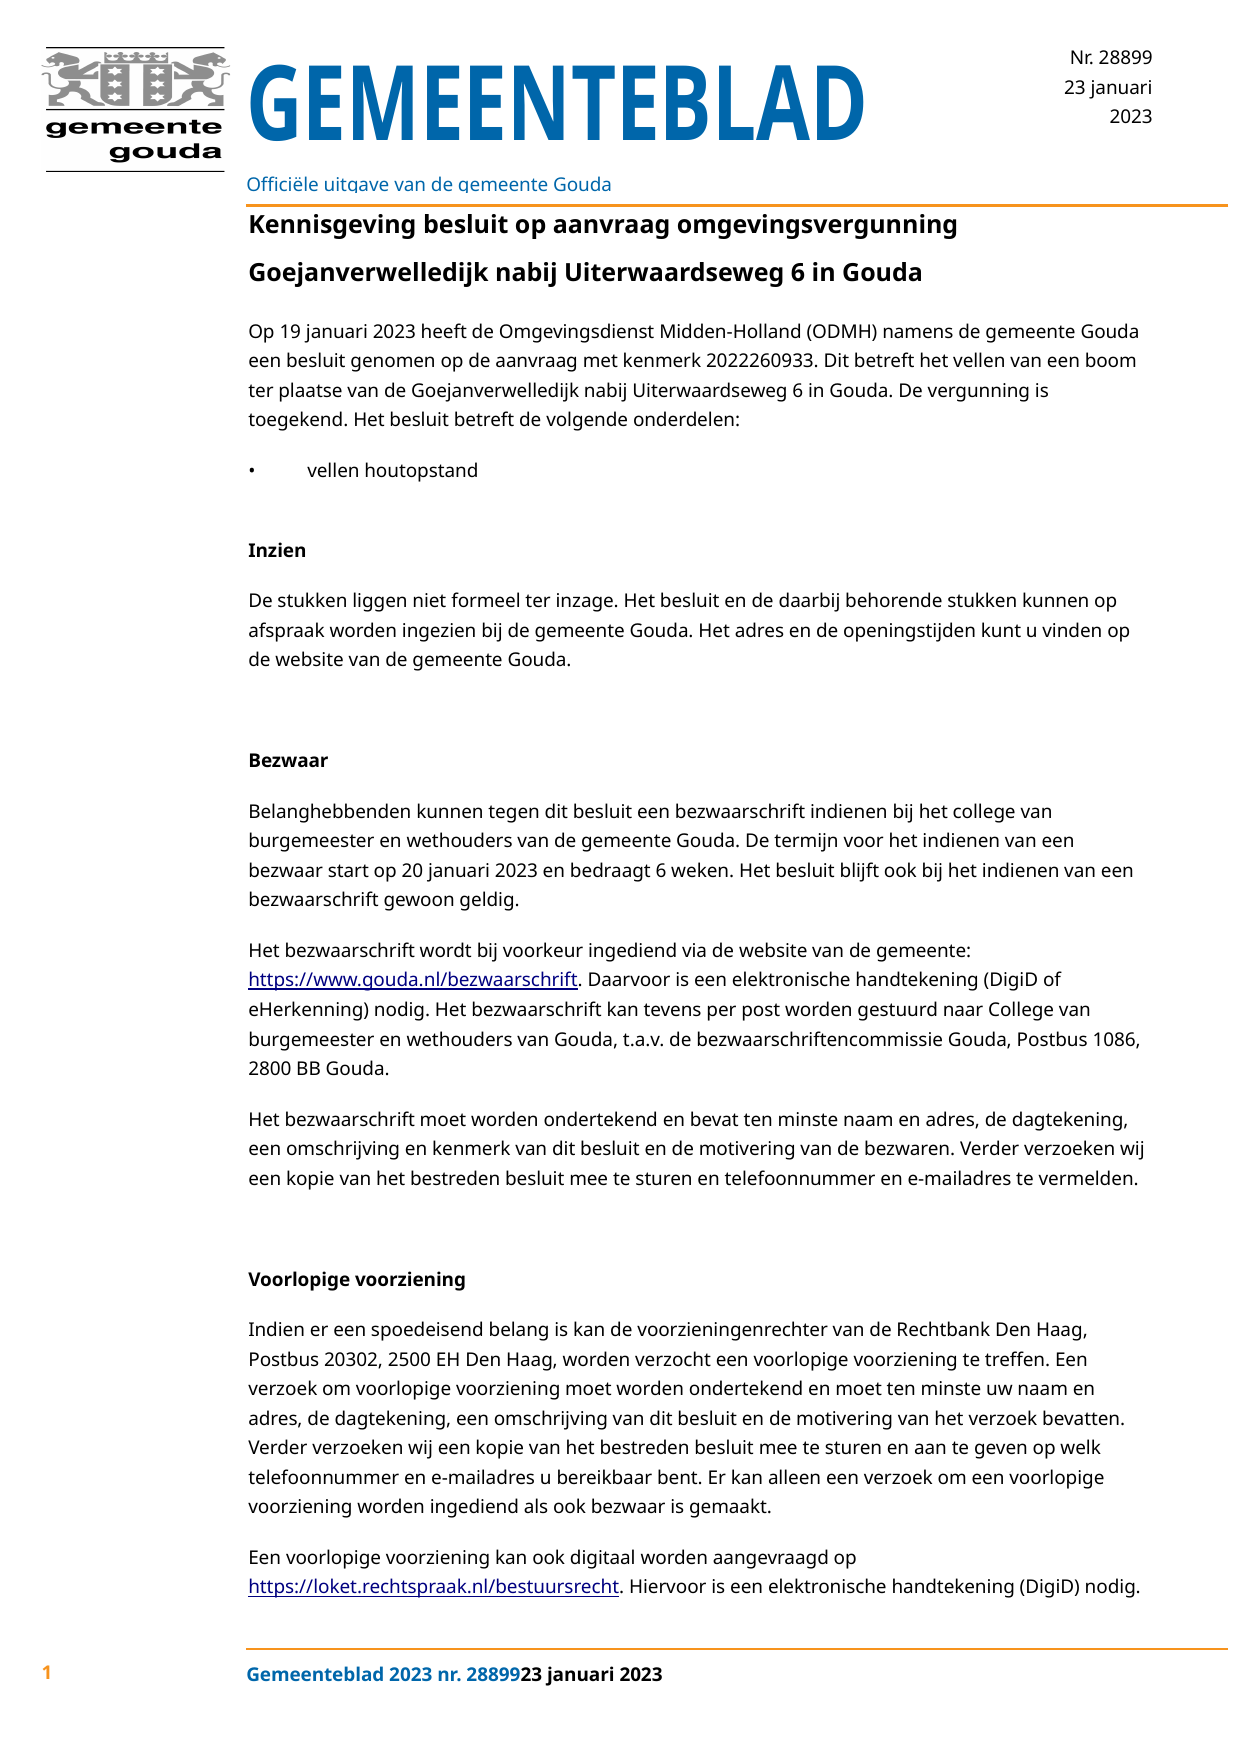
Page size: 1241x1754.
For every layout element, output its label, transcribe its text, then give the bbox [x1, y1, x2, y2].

text Voorlopige voorziening [248, 1266, 1152, 1292]
text Op 19 januari 2023 heeft de Omgevingsdienst Midden-Holland (ODMH) namens de gemeente Gouda een besluit genomen op de aanvraag met kenmerk 2022260933. Dit betreft het vellen van een boom ter plaatse van de Goejanverwelledijk nabij Uiterwaardseweg 6 in Gouda. De vergunning is toegekend. Het besluit betreft de volgende onderdelen: [248, 318, 1152, 432]
list vellen houtopstand [248, 457, 1152, 483]
text Kennisgeving besluit op aanvraag omgevingsvergunning Goejanverwelledijk nabij Uiterwaardseweg 6 in Gouda [248, 207, 1152, 288]
text Het bezwaarschrift moet worden ondertekend en bevat ten minste naam en adres, de dagtekening, een omschrijving en kenmerk van dit besluit en de motivering van de bezwaren. Verder verzoeken wij een kopie van het bestreden besluit mee te sturen en telefoonnummer en e-mailadres te vermelden. [248, 1106, 1152, 1191]
text Het bezwaarschrift wordt bij voorkeur ingediend via de website van de gemeente: https://www.gouda.nl/bezwaarschrift. Daarvoor is een elektronische handtekening (DigiD of eHerkenning) nodig. Het bezwaarschrift kan tevens per post worden gestuurd naar College van burgemeester en wethouders van Gouda, t.a.v. de bezwaarschriftencommissie Gouda, Postbus 1086, 2800 BB Gouda. [248, 937, 1152, 1081]
text Inzien [248, 537, 1152, 563]
text Indien er een spoedeisend belang is kan de voorzieningenrechter van de Rechtbank Den Haag, Postbus 20302, 2500 EH Den Haag, worden verzocht een voorlopige voorziening te treffen. Een verzoek om voorlopige voorziening moet worden ondertekend en moet ten minste uw naam en adres, de dagtekening, een omschrijving van dit besluit en de motivering van het verzoek bevatten. Verder verzoeken wij een kopie van het bestreden besluit mee te sturen en aan te geven op welk telefoonnummer en e-mailadres u bereikbaar bent. Er kan alleen een verzoek om een voorlopige voorziening worden ingediend als ook bezwaar is gemaakt. [248, 1316, 1152, 1519]
picture [41, 47, 231, 172]
text Bezwaar [248, 747, 1152, 773]
text Een voorlopige voorziening kan ook digitaal worden aangevraagd op https://loket.rechtspraak.nl/bestuursrecht. Hiervoor is een elektronische handtekening (DigiD) nodig. [248, 1544, 1152, 1599]
text Belanghebbenden kunnen tegen dit besluit een bezwaarschrift indienen bij het college van burgemeester en wethouders van de gemeente Gouda. De termijn voor het indienen van een bezwaar start op 20 januari 2023 en bedraagt 6 weken. Het besluit blijft ook bij het indienen van een bezwaarschrift gewoon geldig. [248, 798, 1152, 912]
text De stukken liggen niet formeel ter inzage. Het besluit en de daarbij behorende stukken kunnen op afspraak worden ingezien bij de gemeente Gouda. Het adres en de openingstijden kunt u vinden op de website van de gemeente Gouda. [248, 587, 1152, 672]
